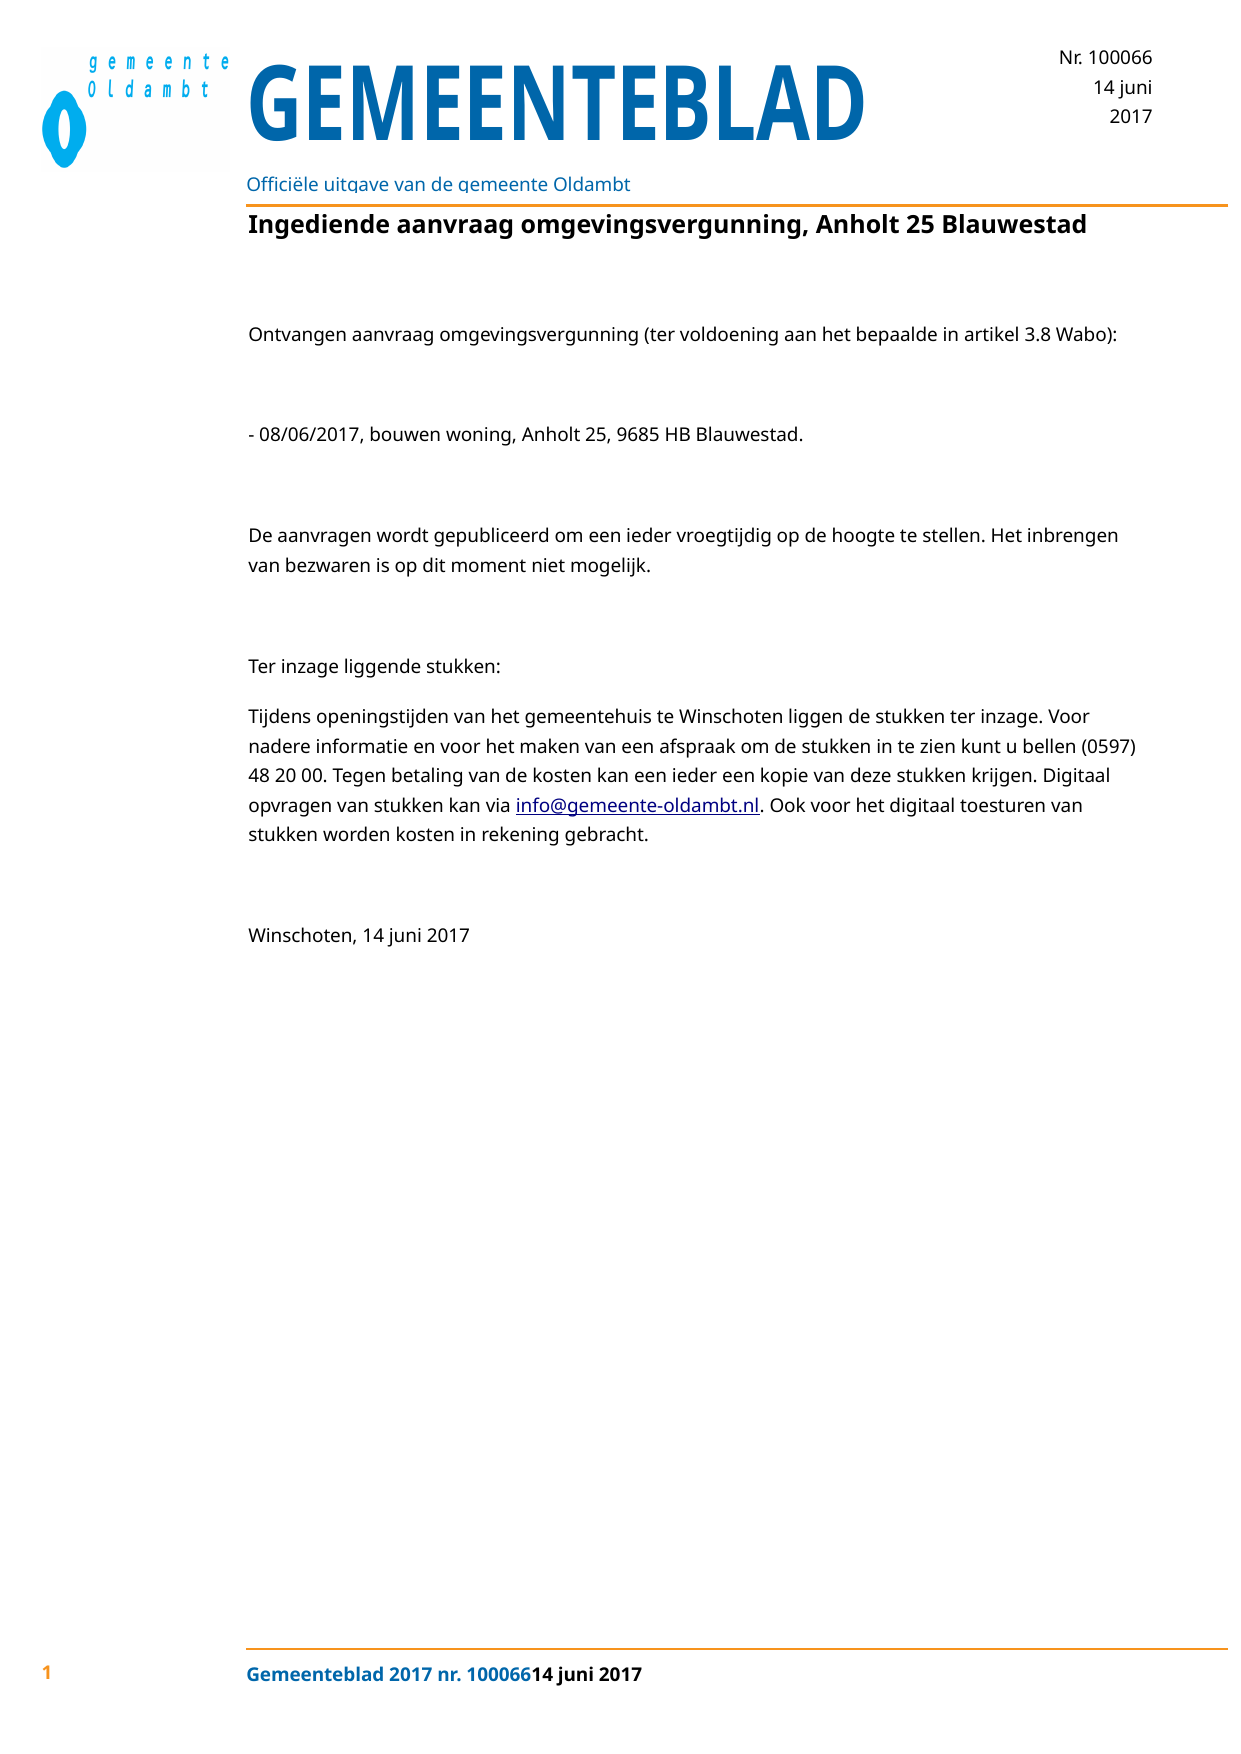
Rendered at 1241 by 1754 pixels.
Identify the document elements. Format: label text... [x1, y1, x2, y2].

text - 08/06/2017, bouwen woning, Anholt 25, 9685 HB Blauwestad. [248, 422, 1152, 447]
text De aanvragen wordt gepubliceerd om een ieder vroegtijdig op de hoogte te stellen. Het inbrengen van bezwaren is op dit moment niet mogelijk. [248, 522, 1152, 578]
text Ter inzage liggende stukken: [248, 653, 1152, 678]
picture [41, 47, 231, 172]
text Winschoten, 14 juni 2017 [248, 922, 1152, 948]
text Tijdens openingstijden van het gemeentehuis te Winschoten liggen de stukken ter inzage. Voor nadere informatie en voor het maken van een afspraak om de stukken in te zien kunt u bellen (0597) 48 20 00. Tegen betaling van de kosten kan een ieder een kopie van deze stukken krijgen. Digitaal opvragen van stukken kan via info@gemeente-oldambt.nl. Ook voor het digitaal toesturen van stukken worden kosten in rekening gebracht. [248, 703, 1152, 847]
text Ontvangen aanvraag omgevingsvergunning (ter voldoening aan het bepaalde in artikel 3.8 Wabo): [248, 321, 1152, 346]
text Ingediende aanvraag omgevingsvergunning, Anholt 25 Blauwestad [248, 207, 1152, 241]
